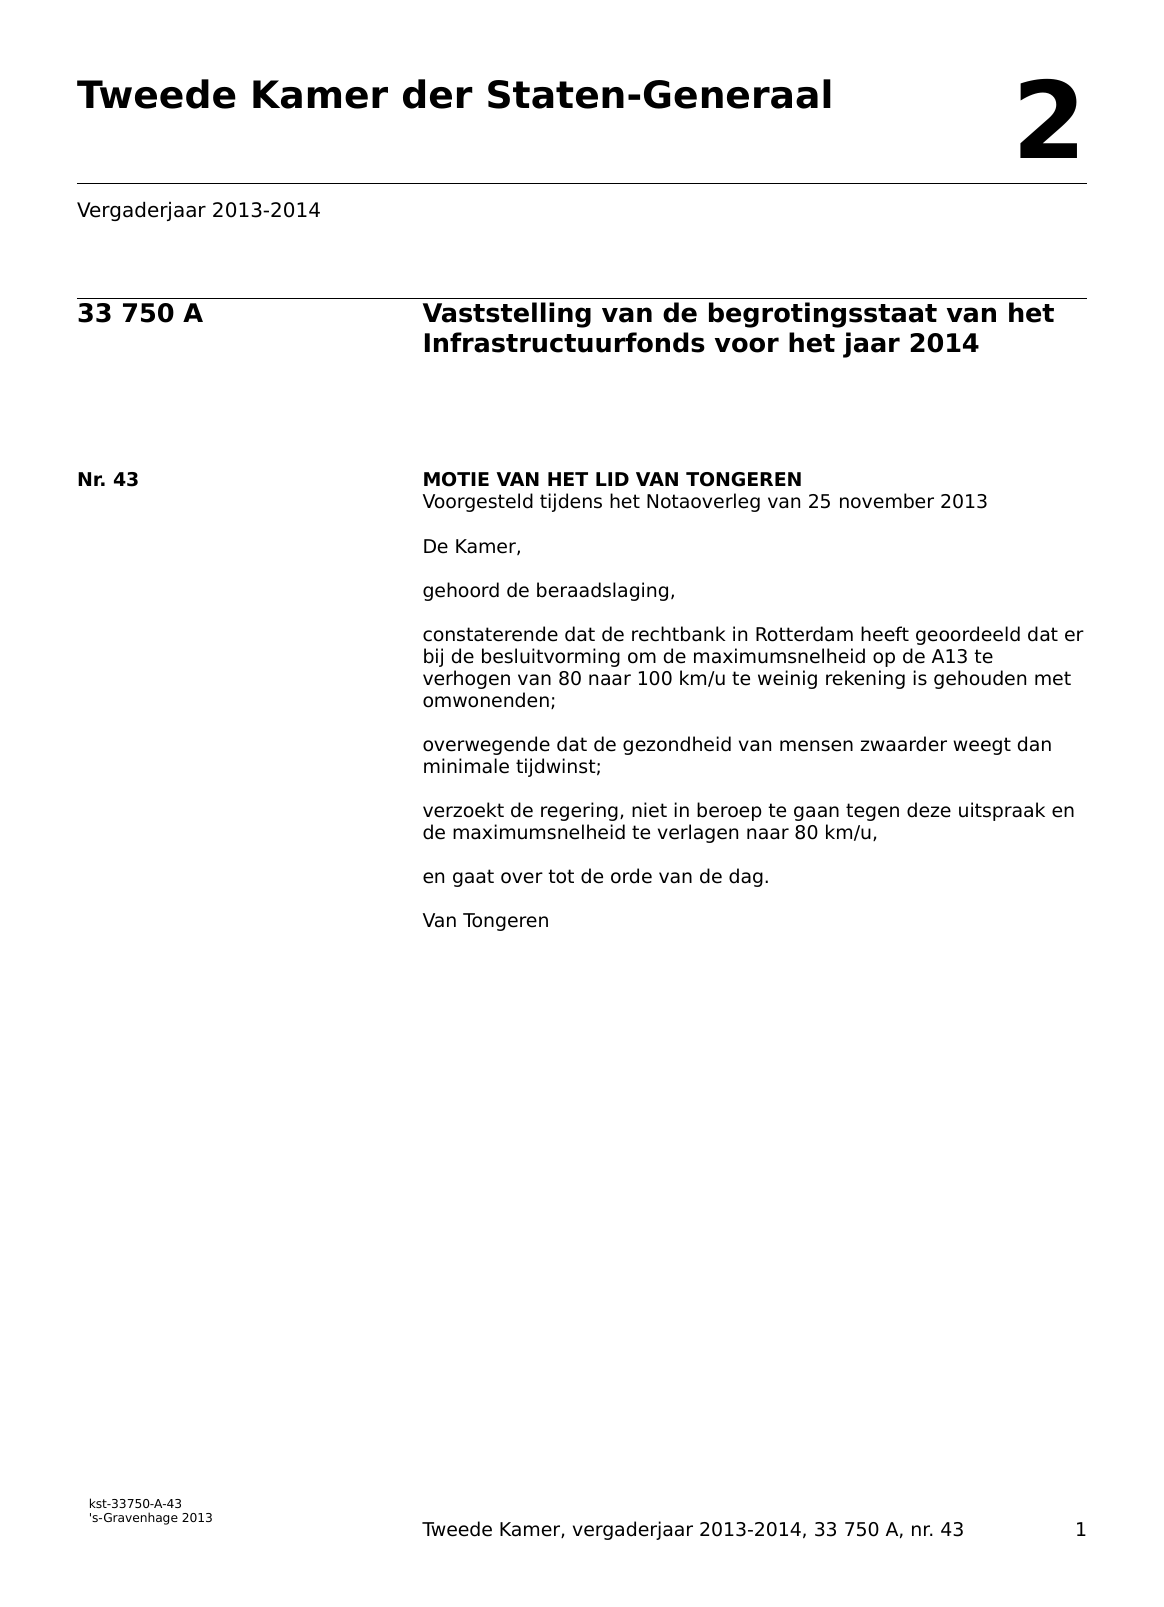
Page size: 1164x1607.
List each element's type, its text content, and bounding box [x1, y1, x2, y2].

text Voorgesteld tijdens het Notaoverleg van 25 november 2013 [422, 491, 1087, 513]
text constaterende dat de rechtbank in Rotterdam heeft geoordeeld dat er bij de besluitvorming om de maximumsnelheid op de A13 te verhogen van 80 naar 100 km/u te weinig rekening is gehouden met omwonenden; [422, 624, 1087, 712]
table_header Tweede Kamer der Staten-Generaal [77, 59, 886, 183]
text kst-33750-A-43 [88, 1497, 323, 1511]
subtitle 33 750 A Vaststelling van de begrotingsstaat van het Infrastructuurfonds voor het jaar 2014 [77, 299, 1087, 358]
text Van Tongeren [422, 910, 1087, 932]
table_cell Vergaderjaar 2013-2014 [77, 184, 1087, 298]
text verzoekt de regering, niet in beroep te gaan tegen deze uitspraak en de maximumsnelheid te verlagen naar 80 km/u, [422, 800, 1087, 844]
text en gaat over tot de orde van de dag. [422, 866, 1087, 888]
text De Kamer, [422, 536, 1087, 557]
text 's-Gravenhage 2013 [88, 1511, 323, 1525]
subtitle Nr. 43 MOTIE VAN HET LID VAN TONGEREN [77, 469, 1087, 491]
table_header 2 [886, 59, 1087, 183]
text overwegende dat de gezondheid van mensen zwaarder weegt dan minimale tijdwinst; [422, 734, 1087, 778]
text gehoord de beraadslaging, [422, 580, 1087, 602]
